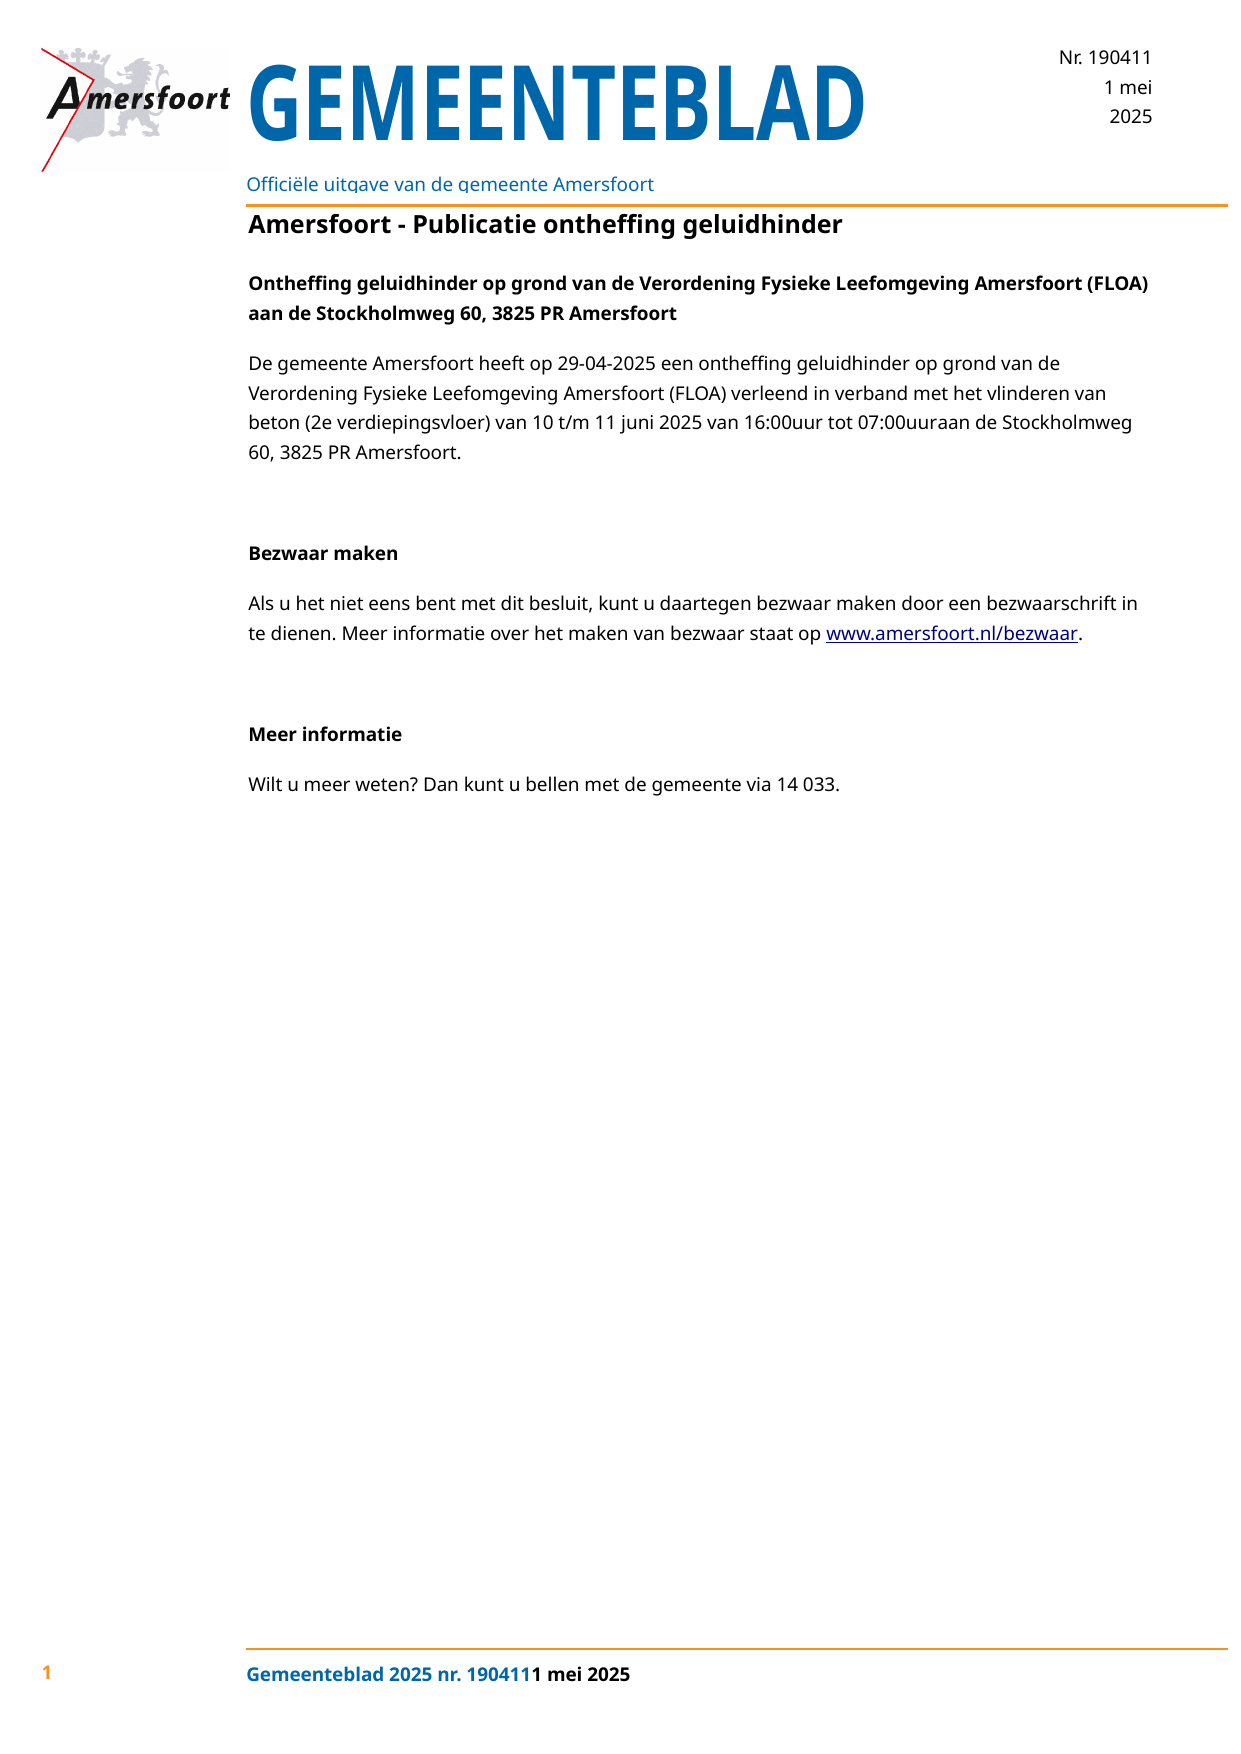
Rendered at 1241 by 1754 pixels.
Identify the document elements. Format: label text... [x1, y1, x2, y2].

text Meer informatie [248, 721, 1152, 746]
text Amersfoort - Publicatie ontheffing geluidhinder [248, 207, 1152, 241]
text De gemeente Amersfoort heeft op 29-04-2025 een ontheffing geluidhinder op grond van de Verordening Fysieke Leefomgeving Amersfoort (FLOA) verleend in verband met het vlinderen van beton (2e verdiepingsvloer) van 10 t/m 11 juni 2025 van 16:00uur tot 07:00uuraan de Stockholmweg 60, 3825 PR Amersfoort. [248, 350, 1152, 465]
text Ontheffing geluidhinder op grond van de Verordening Fysieke Leefomgeving Amersfoort (FLOA) aan de Stockholmweg 60, 3825 PR Amersfoort [248, 270, 1152, 326]
text Als u het niet eens bent met dit besluit, kunt u daartegen bezwaar maken door een bezwaarschrift in te dienen. Meer informatie over het maken van bezwaar staat op www.amersfoort.nl/bezwaar. [248, 590, 1152, 646]
text Wilt u meer weten? Dan kunt u bellen met de gemeente via 14 033. [248, 771, 1152, 797]
picture [41, 47, 231, 172]
text Bezwaar maken [248, 540, 1152, 566]
